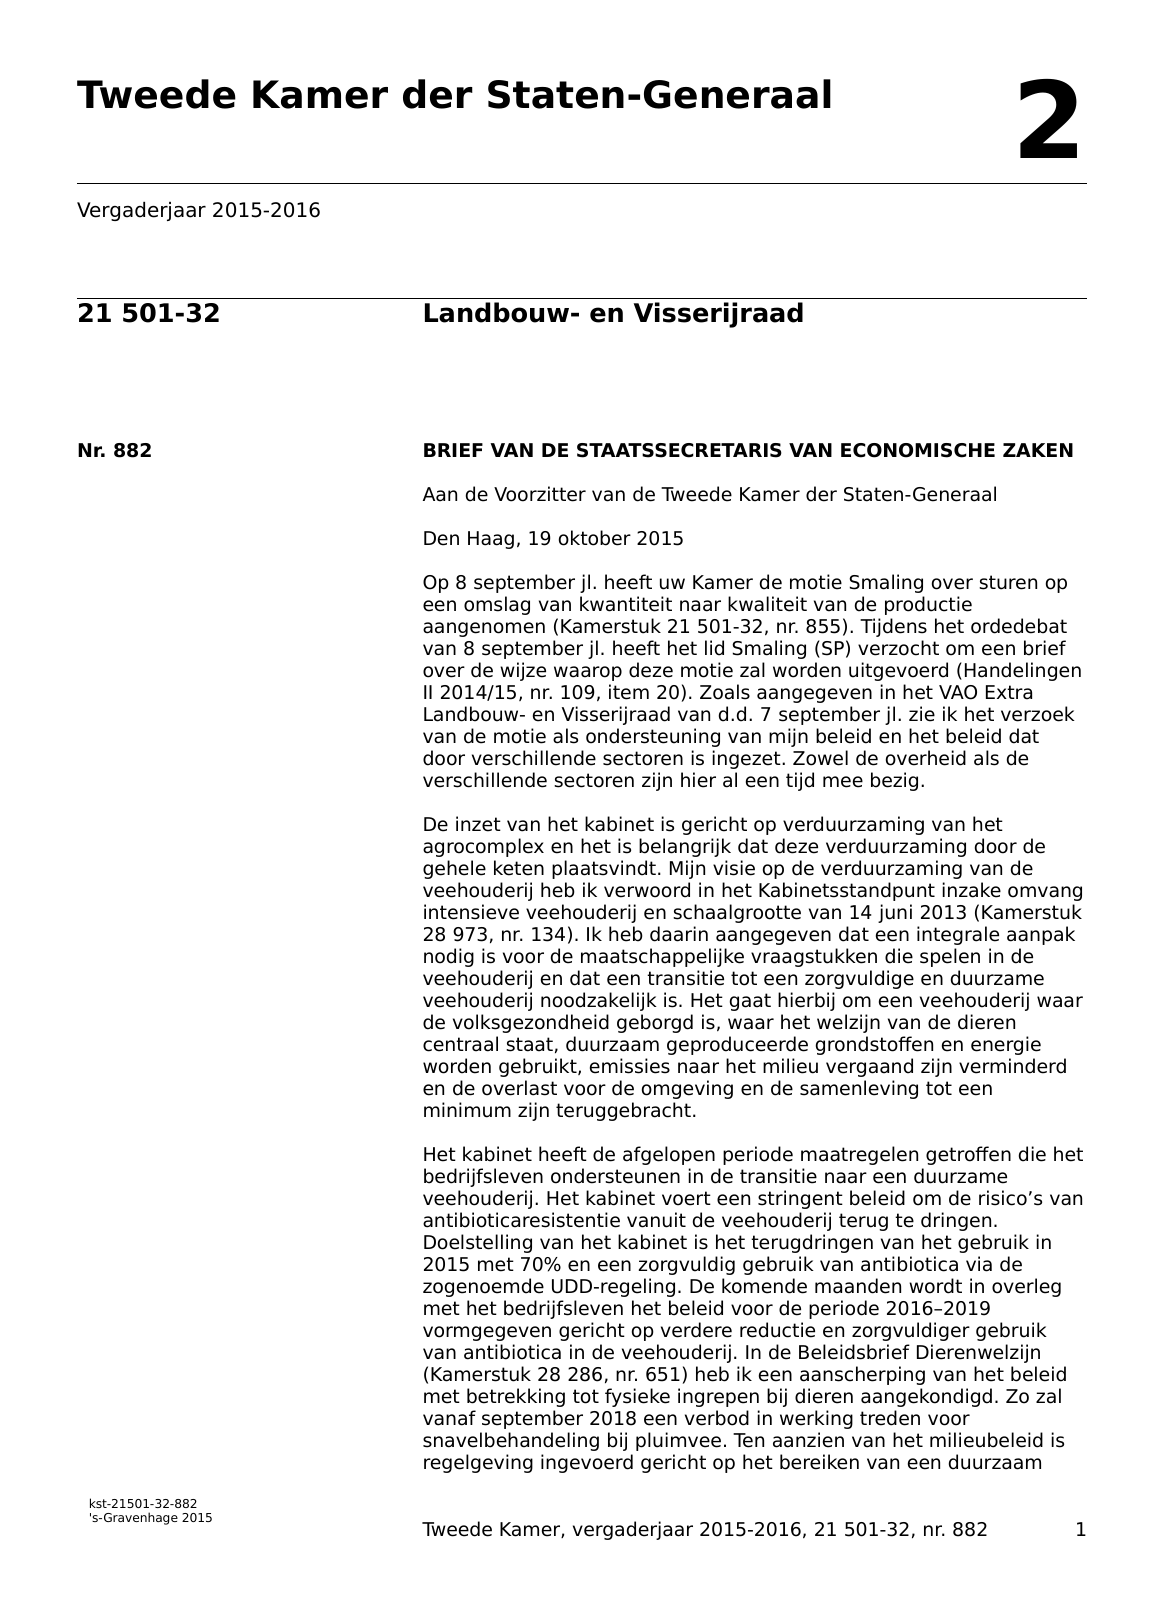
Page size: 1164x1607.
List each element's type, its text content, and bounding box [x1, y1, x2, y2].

text Den Haag, 19 oktober 2015 [422, 528, 1087, 550]
text Aan de Voorzitter van de Tweede Kamer der Staten-Generaal [422, 484, 1087, 506]
subtitle Nr. 882 BRIEF VAN DE STAATSSECRETARIS VAN ECONOMISCHE ZAKEN [77, 440, 1087, 462]
text Het kabinet heeft de afgelopen periode maatregelen getroffen die het bedrijfsleven ondersteunen in de transitie naar een duurzame veehouderij. Het kabinet voert een stringent beleid om de risico’s van antibioticaresistentie vanuit de veehouderij terug te dringen. Doelstelling van het kabinet is het terugdringen van het gebruik in 2015 met 70% en een zorgvuldig gebruik van antibiotica via de zogenoemde UDD-regeling. De komende maanden wordt in overleg met het bedrijfsleven het beleid voor de periode 2016–2019 vormgegeven gericht op verdere reductie en zorgvuldiger gebruik van antibiotica in de veehouderij. In de Beleidsbrief Dierenwelzijn (Kamerstuk 28 286, nr. 651) heb ik een aanscherping van het beleid met betrekking tot fysieke ingrepen bij dieren aangekondigd. Zo zal vanaf september 2018 een verbod in werking treden voor snavelbehandeling bij pluimvee. Ten aanzien van het milieubeleid is regelgeving ingevoerd gericht op het bereiken van een duurzaam [422, 1144, 1087, 1474]
text kst-21501-32-882 [88, 1497, 323, 1511]
text Op 8 september jl. heeft uw Kamer de motie Smaling over sturen op een omslag van kwantiteit naar kwaliteit van de productie aangenomen (Kamerstuk 21 501-32, nr. 855). Tijdens het ordedebat van 8 september jl. heeft het lid Smaling (SP) verzocht om een brief over de wijze waarop deze motie zal worden uitgevoerd (Handelingen II 2014/15, nr. 109, item 20). Zoals aangegeven in het VAO Extra Landbouw- en Visserijraad van d.d. 7 september jl. zie ik het verzoek van de motie als ondersteuning van mijn beleid en het beleid dat door verschillende sectoren is ingezet. Zowel de overheid als de verschillende sectoren zijn hier al een tijd mee bezig. [422, 572, 1087, 792]
table_header Tweede Kamer der Staten-Generaal [77, 59, 886, 183]
text 's-Gravenhage 2015 [88, 1511, 323, 1525]
text De inzet van het kabinet is gericht op verduurzaming van het agrocomplex en het is belangrijk dat deze verduurzaming door de gehele keten plaatsvindt. Mijn visie op de verduurzaming van de veehouderij heb ik verwoord in het Kabinetsstandpunt inzake omvang intensieve veehouderij en schaalgrootte van 14 juni 2013 (Kamerstuk 28 973, nr. 134). Ik heb daarin aangegeven dat een integrale aanpak nodig is voor de maatschappelijke vraagstukken die spelen in de veehouderij en dat een transitie tot een zorgvuldige en duurzame veehouderij noodzakelijk is. Het gaat hierbij om een veehouderij waar de volksgezondheid geborgd is, waar het welzijn van de dieren centraal staat, duurzaam geproduceerde grondstoffen en energie worden gebruikt, emissies naar het milieu vergaand zijn verminderd en de overlast voor de omgeving en de samenleving tot een minimum zijn teruggebracht. [422, 814, 1087, 1122]
subtitle 21 501-32 Landbouw- en Visserijraad [77, 299, 1087, 329]
table_header 2 [886, 59, 1087, 183]
table_cell Vergaderjaar 2015-2016 [77, 184, 1087, 298]
